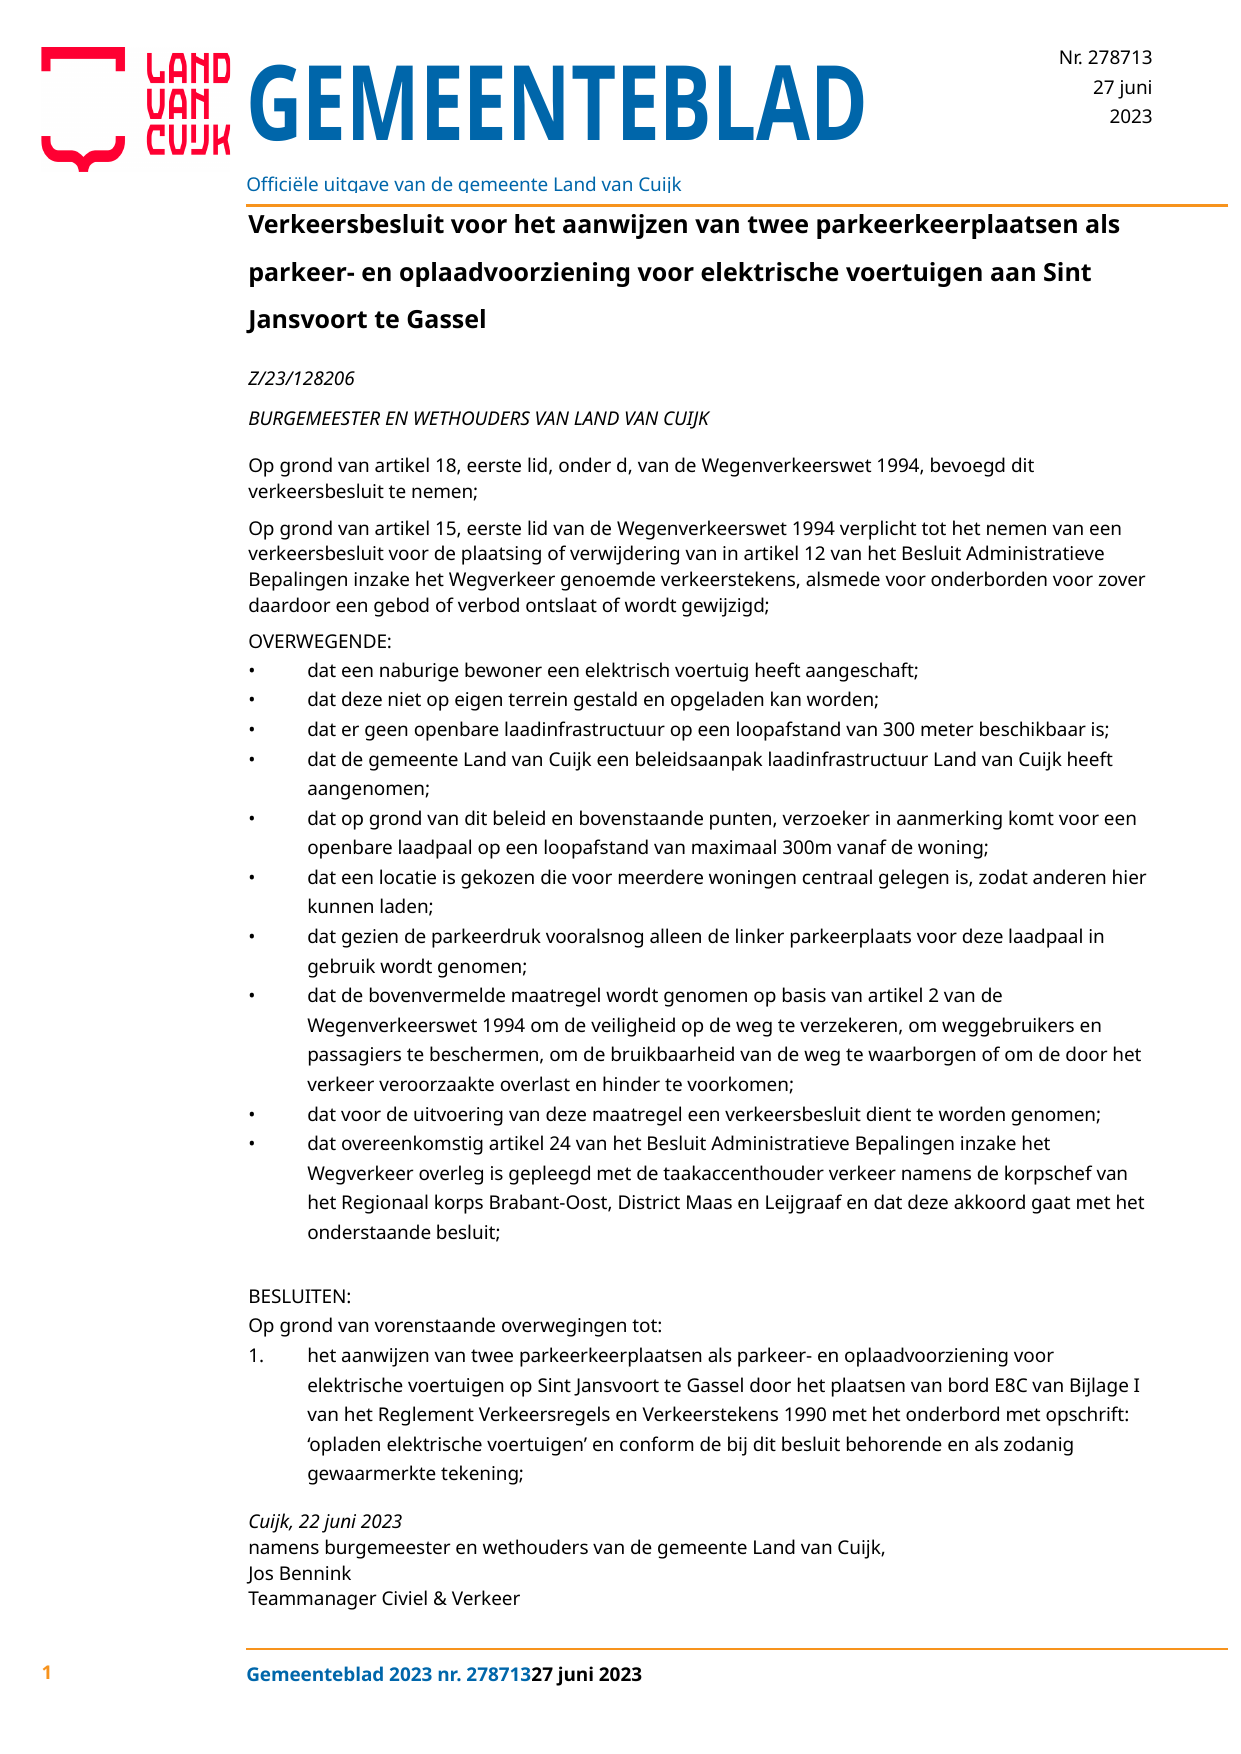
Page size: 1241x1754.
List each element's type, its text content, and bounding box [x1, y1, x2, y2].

picture [41, 47, 231, 172]
text namens burgemeester en wethouders van de gemeente Land van Cuijk, [248, 1534, 1152, 1560]
list dat voor de uitvoering van deze maatregel een verkeersbesluit dient te worden genomen; [248, 1101, 1152, 1126]
list dat op grond van dit beleid en bovenstaande punten, verzoeker in aanmerking komt voor een openbare laadpaal op een loopafstand van maximaal 300m vanaf de woning; [248, 805, 1152, 860]
text BURGEMEESTER EN WETHOUDERS VAN LAND VAN CUIJK [248, 405, 1152, 431]
text Teammanager Civiel & Verkeer [248, 1586, 1152, 1611]
text Op grond van artikel 18, eerste lid, onder d, van de Wegenverkeerswet 1994, bevoegd dit verkeersbesluit te nemen; [248, 452, 1152, 504]
list dat de gemeente Land van Cuijk een beleidsaanpak laadinfrastructuur Land van Cuijk heeft aangenomen; [248, 746, 1152, 801]
list dat een naburige bewoner een elektrisch voertuig heeft aangeschaft; [248, 657, 1152, 683]
list dat gezien de parkeerdruk vooralsnog alleen de linker parkeerplaats voor deze laadpaal in gebruik wordt genomen; [248, 923, 1152, 978]
text Op grond van vorenstaande overwegingen tot: [248, 1313, 1152, 1338]
text Cuijk, 22 juni 2023 [248, 1508, 1152, 1534]
text OVERWEGENDE: [248, 629, 1152, 654]
list dat overeenkomstig artikel 24 van het Besluit Administratieve Bepalingen inzake het Wegverkeer overleg is gepleegd met de taakaccenthouder verkeer namens de korpschef van het Regionaal korps Brabant-Oost, District Maas en Leijgraaf en dat deze akkoord gaat met het onderstaande besluit; [248, 1130, 1152, 1245]
text Z/23/128206 [248, 366, 1152, 391]
list dat deze niet op eigen terrein gestald en opgeladen kan worden; [248, 687, 1152, 712]
text Jos Bennink [248, 1560, 1152, 1586]
list dat een locatie is gekozen die voor meerdere woningen centraal gelegen is, zodat anderen hier kunnen laden; [248, 864, 1152, 919]
text Op grond van artikel 15, eerste lid van de Wegenverkeerswet 1994 verplicht tot het nemen van een verkeersbesluit voor de plaatsing of verwijdering van in artikel 12 van het Besluit Administratieve Bepalingen inzake het Wegverkeer genoemde verkeerstekens, alsmede voor onderborden voor zover daardoor een gebod of verbod ontslaat of wordt gewijzigd; [248, 515, 1152, 618]
list het aanwijzen van twee parkeerkeerplaatsen als parkeer- en oplaadvoorziening voor elektrische voertuigen op Sint Jansvoort te Gassel door het plaatsen van bord E8C van Bijlage I van het Reglement Verkeersregels en Verkeerstekens 1990 met het onderbord met opschrift: ‘opladen elektrische voertuigen’ en conform de bij dit besluit behorende en als zodanig gewaarmerkte tekening; [248, 1342, 1152, 1486]
text Verkeersbesluit voor het aanwijzen van twee parkeerkeerplaatsen als parkeer- en oplaadvoorziening voor elektrische voertuigen aan Sint Jansvoort te Gassel [248, 207, 1152, 336]
text BESLUITEN: [248, 1283, 1152, 1309]
list dat de bovenvermelde maatregel wordt genomen op basis van artikel 2 van de Wegenverkeerswet 1994 om de veiligheid op de weg te verzekeren, om weggebruikers en passagiers te beschermen, om de bruikbaarheid van de weg te waarborgen of om de door het verkeer veroorzaakte overlast en hinder te voorkomen; [248, 982, 1152, 1097]
list dat er geen openbare laadinfrastructuur op een loopafstand van 300 meter beschikbaar is; [248, 716, 1152, 742]
